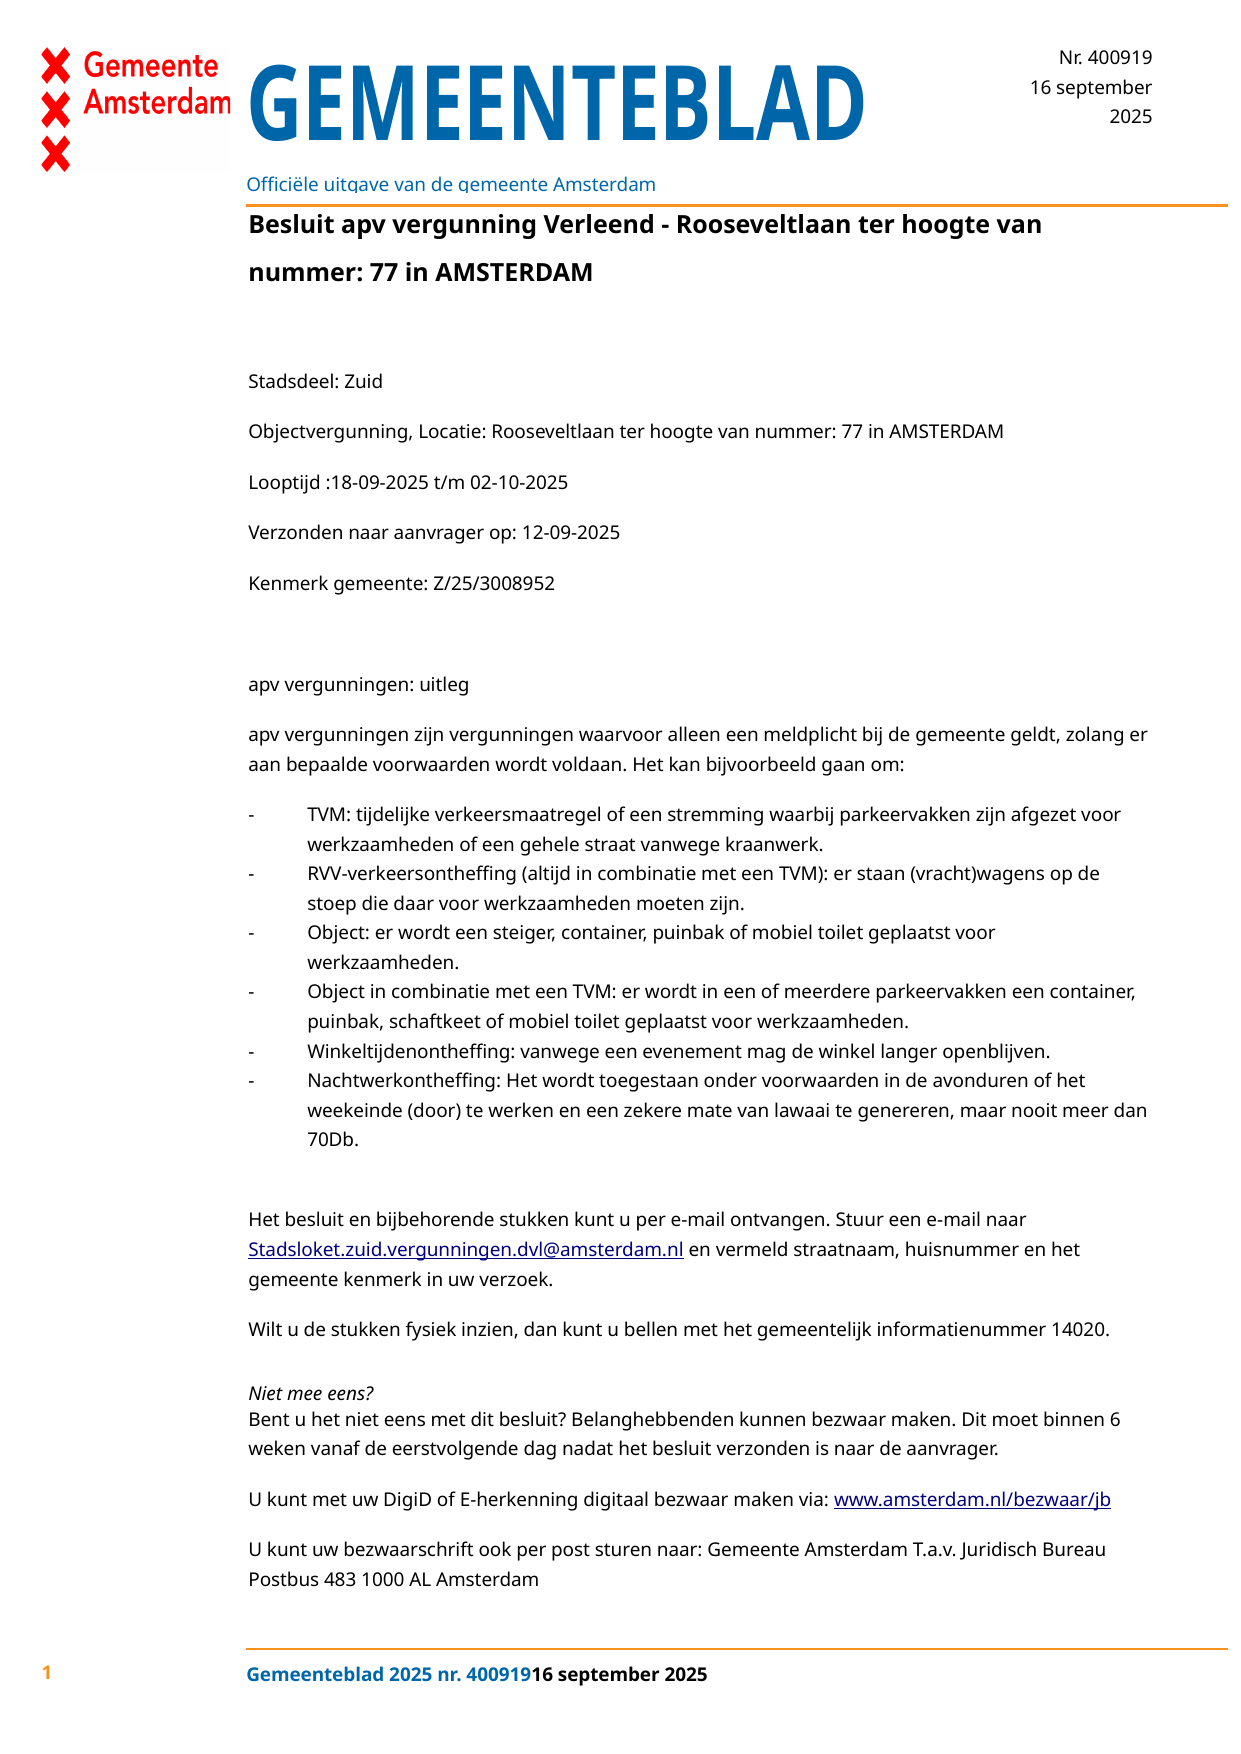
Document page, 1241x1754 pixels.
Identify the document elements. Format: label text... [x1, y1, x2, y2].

text Wilt u de stukken fysiek inzien, dan kunt u bellen met het gemeentelijk informatienummer 14020. [248, 1316, 1152, 1342]
text Kenmerk gemeente: Z/25/3008952 [248, 570, 1152, 596]
text Objectvergunning, Locatie: Rooseveltlaan ter hoogte van nummer: 77 in AMSTERDAM [248, 419, 1152, 444]
list Nachtwerkontheffing: Het wordt toegestaan onder voorwaarden in de avonduren of het weekeinde (door) te werken en een zekere mate van lawaai te genereren, maar nooit meer dan 70Db. [248, 1067, 1152, 1152]
text apv vergunningen: uitleg [248, 671, 1152, 697]
text Niet mee eens? [248, 1380, 1152, 1406]
list Winkeltijdenontheffing: vanwege een evenement mag de winkel langer openblijven. [248, 1038, 1152, 1064]
text apv vergunningen zijn vergunningen waarvoor alleen een meldplicht bij de gemeente geldt, zolang er aan bepaalde voorwaarden wordt voldaan. Het kan bijvoorbeeld gaan om: [248, 721, 1152, 777]
text Verzonden naar aanvrager op: 12-09-2025 [248, 519, 1152, 545]
text Stadsdeel: Zuid [248, 368, 1152, 394]
text Bent u het niet eens met dit besluit? Belanghebbenden kunnen bezwaar maken. Dit moet binnen 6 weken vanaf de eerstvolgende dag nadat het besluit verzonden is naar de aanvrager. [248, 1406, 1152, 1461]
text Besluit apv vergunning Verleend - Rooseveltlaan ter hoogte van nummer: 77 in AMSTERDAM [248, 207, 1152, 288]
text U kunt met uw DigiD of E-herkenning digitaal bezwaar maken via: www.amsterdam.nl/bezwaar/jb [248, 1486, 1152, 1512]
list TVM: tijdelijke verkeersmaatregel of een stremming waarbij parkeervakken zijn afgezet voor werkzaamheden of een gehele straat vanwege kraanwerk. [248, 801, 1152, 857]
list Object: er wordt een steiger, container, puinbak of mobiel toilet geplaatst voor werkzaamheden. [248, 919, 1152, 975]
text Looptijd :18-09-2025 t/m 02-10-2025 [248, 469, 1152, 495]
text U kunt uw bezwaarschrift ook per post sturen naar: Gemeente Amsterdam T.a.v. Juridisch Bureau Postbus 483 1000 AL Amsterdam [248, 1536, 1152, 1592]
picture [41, 47, 231, 172]
list RVV-verkeersontheffing (altijd in combinatie met een TVM): er staan (vracht)wagens op de stoep die daar voor werkzaamheden moeten zijn. [248, 860, 1152, 916]
list Object in combinatie met een TVM: er wordt in een of meerdere parkeervakken een container, puinbak, schaftkeet of mobiel toilet geplaatst voor werkzaamheden. [248, 979, 1152, 1034]
text Het besluit en bijbehorende stukken kunt u per e-mail ontvangen. Stuur een e-mail naar Stadsloket.zuid.vergunningen.dvl@amsterdam.nl en vermeld straatnaam, huisnummer en het gemeente kenmerk in uw verzoek. [248, 1207, 1152, 1292]
